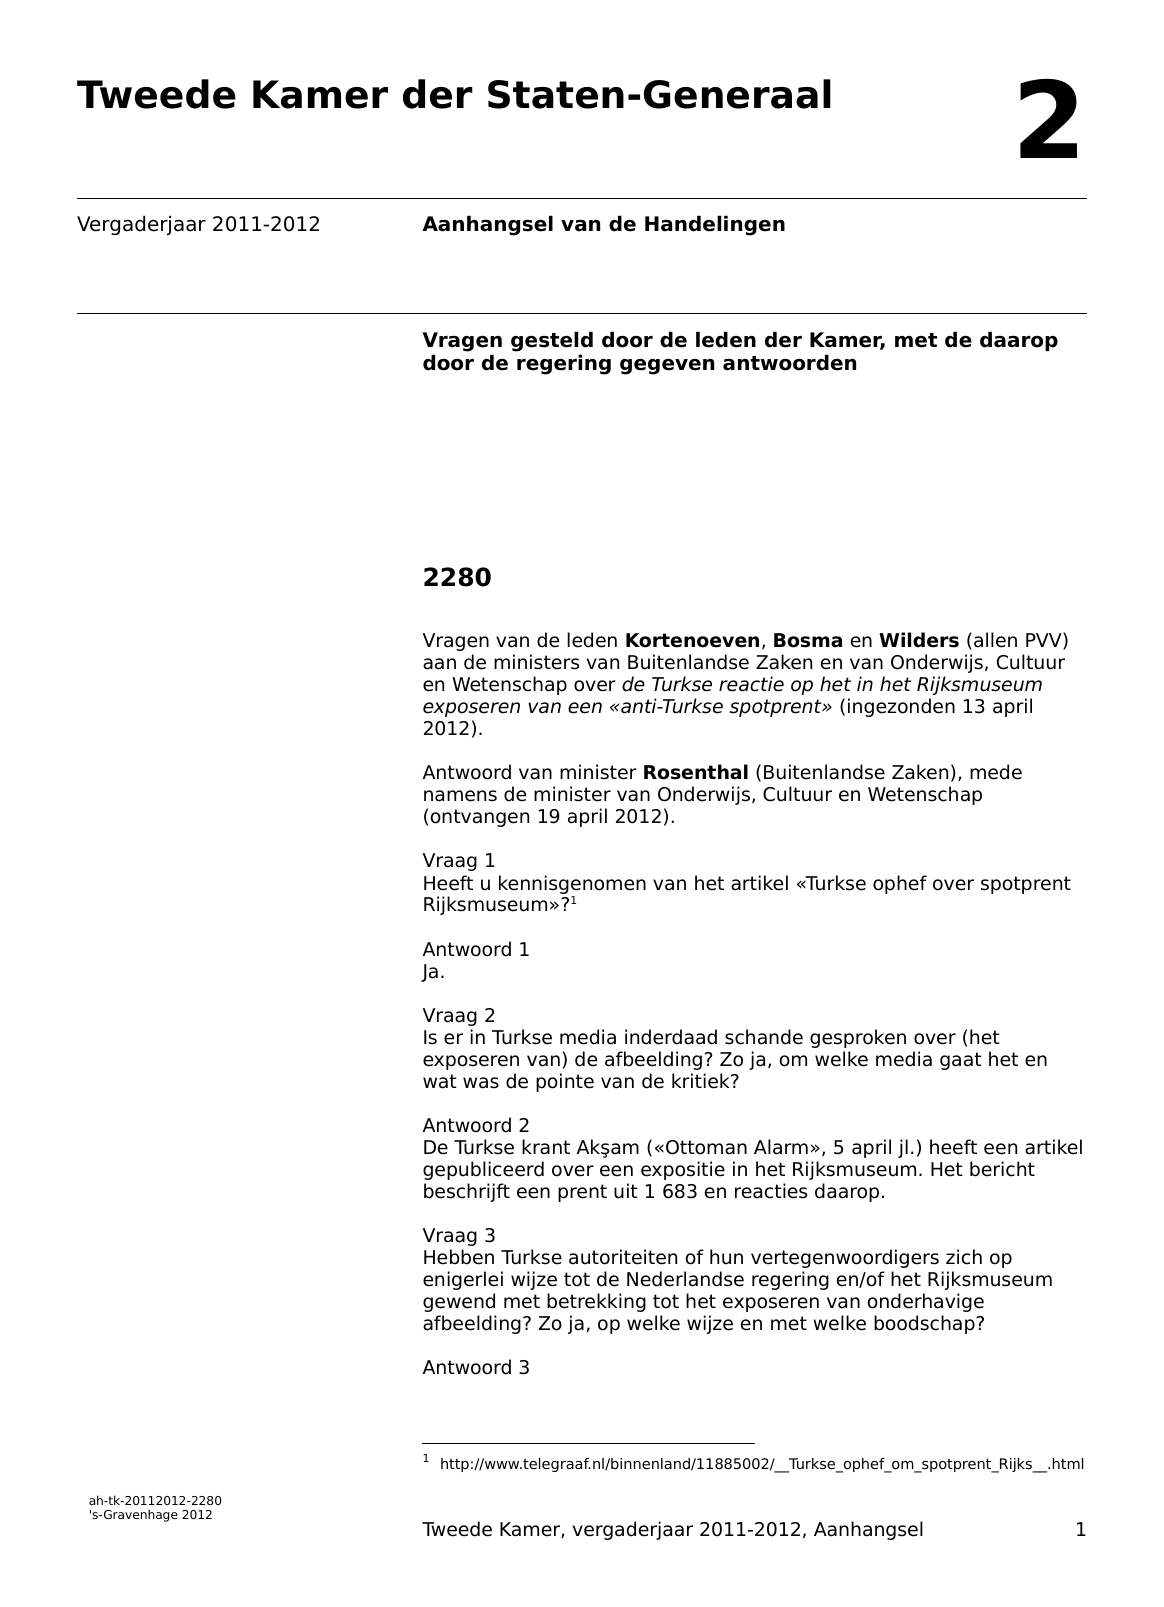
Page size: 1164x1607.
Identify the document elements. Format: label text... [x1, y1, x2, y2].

table_cell Vragen gesteld door de leden der Kamer, met de daarop door de regering gegeven antwoorden [422, 314, 1087, 375]
text Antwoord 1 [422, 938, 1087, 961]
text 's-Gravenhage 2012 [88, 1508, 323, 1522]
text Hebben Turkse autoriteiten of hun vertegenwoordigers zich op enigerlei wijze tot de Nederlandse regering en/of het Rijksmuseum gewend met betrekking tot het exposeren van onderhavige afbeelding? Zo ja, op welke wijze en met welke boodschap? [422, 1247, 1087, 1335]
text http://www.telegraaf.nl/binnenland/11885002/__Turkse_ophef_om_spotprent_Rijks__.html [422, 1452, 1087, 1474]
text Vraag 2 [422, 1005, 1087, 1027]
text Antwoord 2 [422, 1115, 1087, 1137]
table_header Tweede Kamer der Staten-Generaal [77, 59, 886, 198]
table_cell Aanhangsel van de Handelingen [422, 199, 1087, 313]
text Vraag 3 [422, 1225, 1087, 1247]
text Vragen van de leden Kortenoeven, Bosma en Wilders (allen PVV) aan de ministers van Buitenlandse Zaken en van Onderwijs, Cultuur en Wetenschap over de Turkse reactie op het in het Rijksmuseum exposeren van een «anti-Turkse spotprent» (ingezonden 13 april 2012). [422, 630, 1087, 740]
text 2280 [422, 563, 1087, 592]
table_cell [77, 314, 422, 375]
table_header 2 [886, 59, 1087, 198]
text Heeft u kennisgenomen van het artikel «Turkse ophef over spotprent Rijksmuseum»? [422, 872, 1087, 916]
text De Turkse krant Akşam («Ottoman Alarm», 5 april jl.) heeft een artikel gepubliceerd over een expositie in het Rijksmuseum. Het bericht beschrijft een prent uit 1 683 en reacties daarop. [422, 1137, 1087, 1203]
table_cell Vergaderjaar 2011-2012 [77, 199, 422, 313]
text Antwoord 3 [422, 1357, 1087, 1379]
text Ja. [422, 961, 1087, 982]
text ah-tk-20112012-2280 [88, 1494, 323, 1508]
text Antwoord van minister Rosenthal (Buitenlandse Zaken), mede namens de minister van Onderwijs, Cultuur en Wetenschap (ontvangen 19 april 2012). [422, 762, 1087, 828]
text Vraag 1 [422, 850, 1087, 872]
text Is er in Turkse media inderdaad schande gesproken over (het exposeren van) de afbeelding? Zo ja, om welke media gaat het en wat was de pointe van de kritiek? [422, 1027, 1087, 1093]
